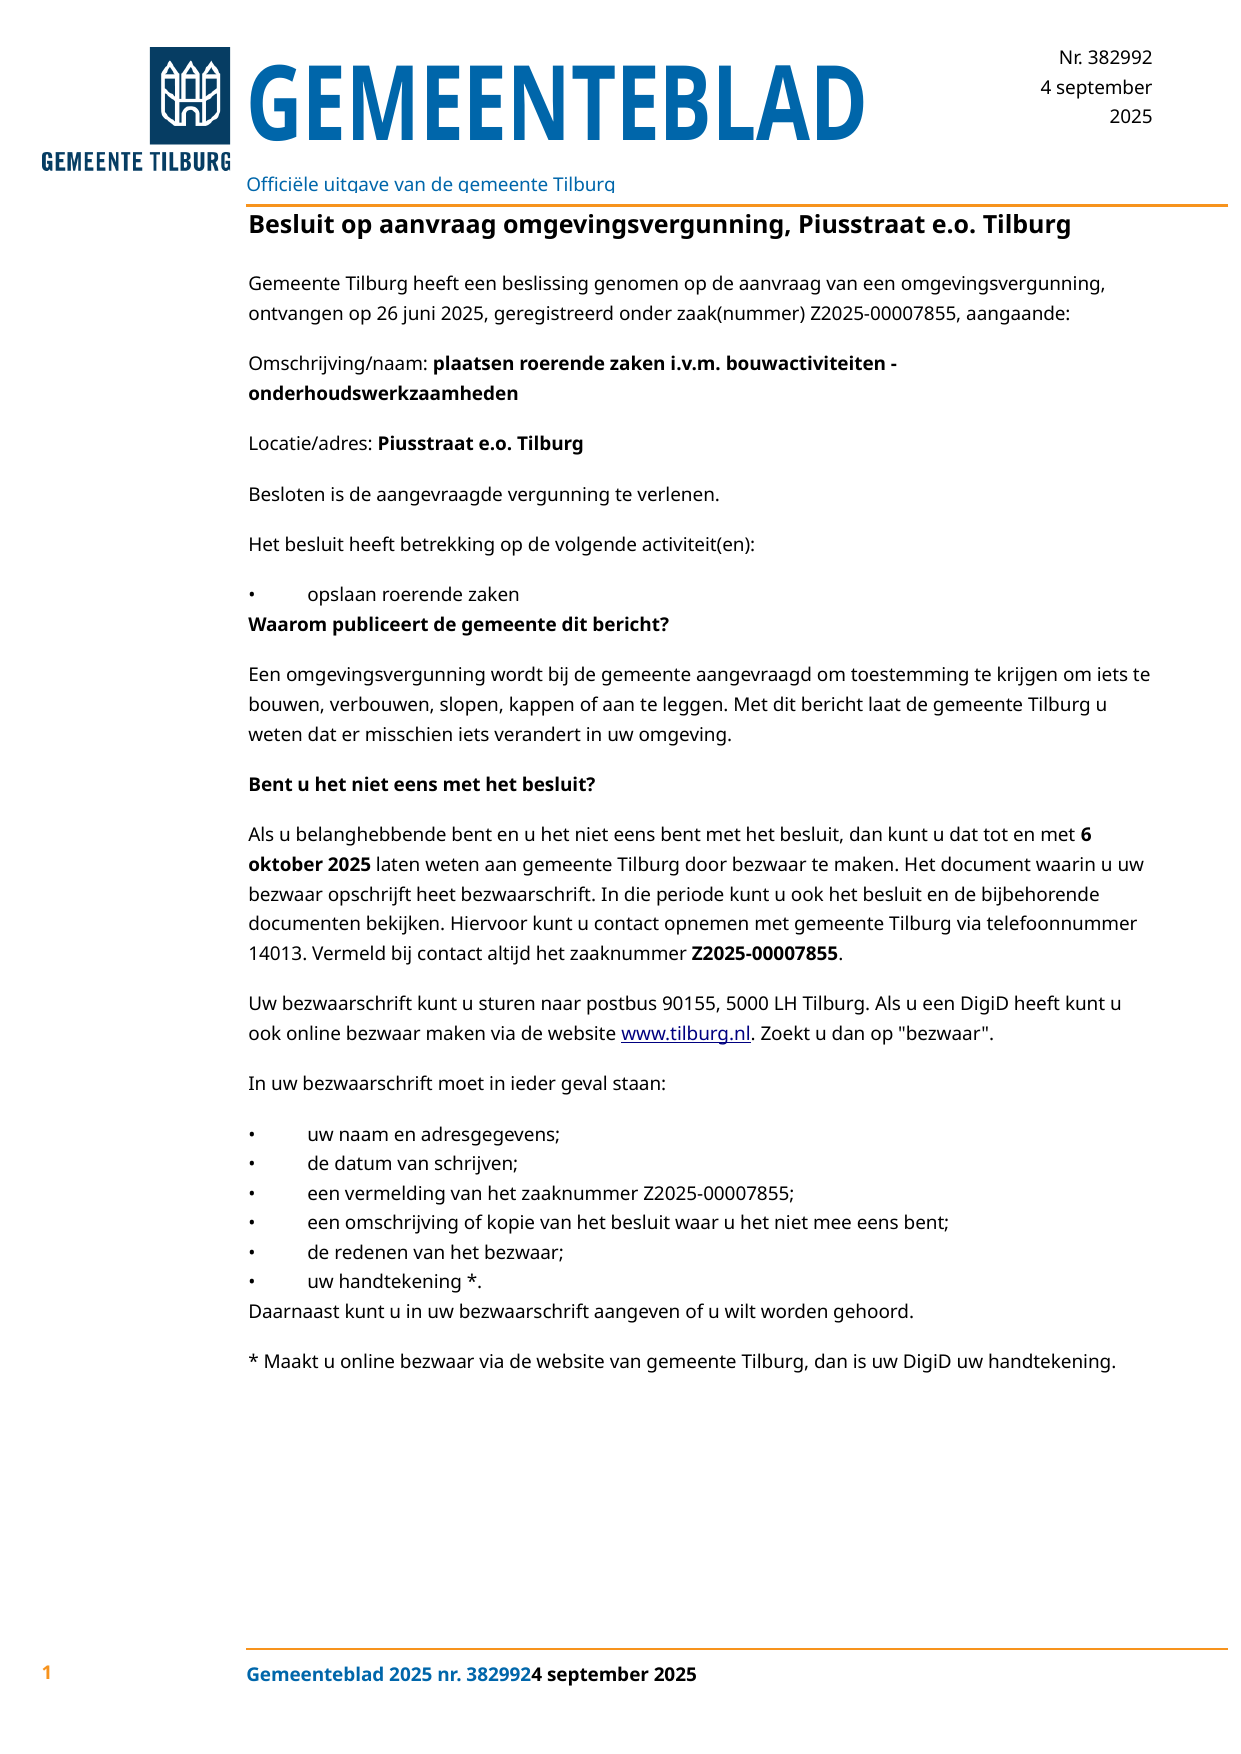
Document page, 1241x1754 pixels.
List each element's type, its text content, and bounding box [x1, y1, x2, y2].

text Omschrijving/naam: plaatsen roerende zaken i.v.m. bouwactiviteiten - onderhoudswerkzaamheden [248, 350, 1152, 406]
list een vermelding van het zaaknummer Z2025-00007855; [248, 1180, 1152, 1206]
list de redenen van het bezwaar; [248, 1239, 1152, 1265]
picture [41, 47, 231, 172]
list de datum van schrijven; [248, 1150, 1152, 1176]
text * Maakt u online bezwaar via de website van gemeente Tilburg, dan is uw DigiD uw handtekening. [248, 1349, 1152, 1374]
list een omschrijving of kopie van het besluit waar u het niet mee eens bent; [248, 1209, 1152, 1235]
text Gemeente Tilburg heeft een beslissing genomen op de aanvraag van een omgevingsvergunning, ontvangen op 26 juni 2025, geregistreerd onder zaak(nummer) Z2025-00007855, aangaande: [248, 270, 1152, 326]
list opslaan roerende zaken [248, 582, 1152, 607]
list uw handtekening *. [248, 1269, 1152, 1294]
list uw naam en adresgegevens; [248, 1121, 1152, 1146]
text Daarnaast kunt u in uw bezwaarschrift aangeven of u wilt worden gehoord. [248, 1298, 1152, 1324]
text Besluit op aanvraag omgevingsvergunning, Piusstraat e.o. Tilburg [248, 207, 1152, 241]
text Locatie/adres: Piusstraat e.o. Tilburg [248, 430, 1152, 456]
text Als u belanghebbende bent en u het niet eens bent met het besluit, dan kunt u dat tot en met 6 oktober 2025 laten weten aan gemeente Tilburg door bezwaar te maken. Het document waarin u uw bezwaar opschrijft heet bezwaarschrift. In die periode kunt u ook het besluit en de bijbehorende documenten bekijken. Hiervoor kunt u contact opnemen met gemeente Tilburg via telefoonnummer 14013. Vermeld bij contact altijd het zaaknummer Z2025-00007855. [248, 822, 1152, 966]
text Uw bezwaarschrift kunt u sturen naar postbus 90155, 5000 LH Tilburg. Als u een DigiD heeft kunt u ook online bezwaar maken via de website www.tilburg.nl. Zoekt u dan op "bezwaar". [248, 990, 1152, 1046]
text Bent u het niet eens met het besluit? [248, 771, 1152, 797]
text Waarom publiceert de gemeente dit bericht? [248, 611, 1152, 637]
text Een omgevingsvergunning wordt bij de gemeente aangevraagd om toestemming te krijgen om iets te bouwen, verbouwen, slopen, kappen of aan te leggen. Met dit bericht laat de gemeente Tilburg u weten dat er misschien iets verandert in uw omgeving. [248, 662, 1152, 746]
text Het besluit heeft betrekking op de volgende activiteit(en): [248, 531, 1152, 557]
text In uw bezwaarschrift moet in ieder geval staan: [248, 1070, 1152, 1096]
text Besloten is de aangevraagde vergunning te verlenen. [248, 481, 1152, 506]
